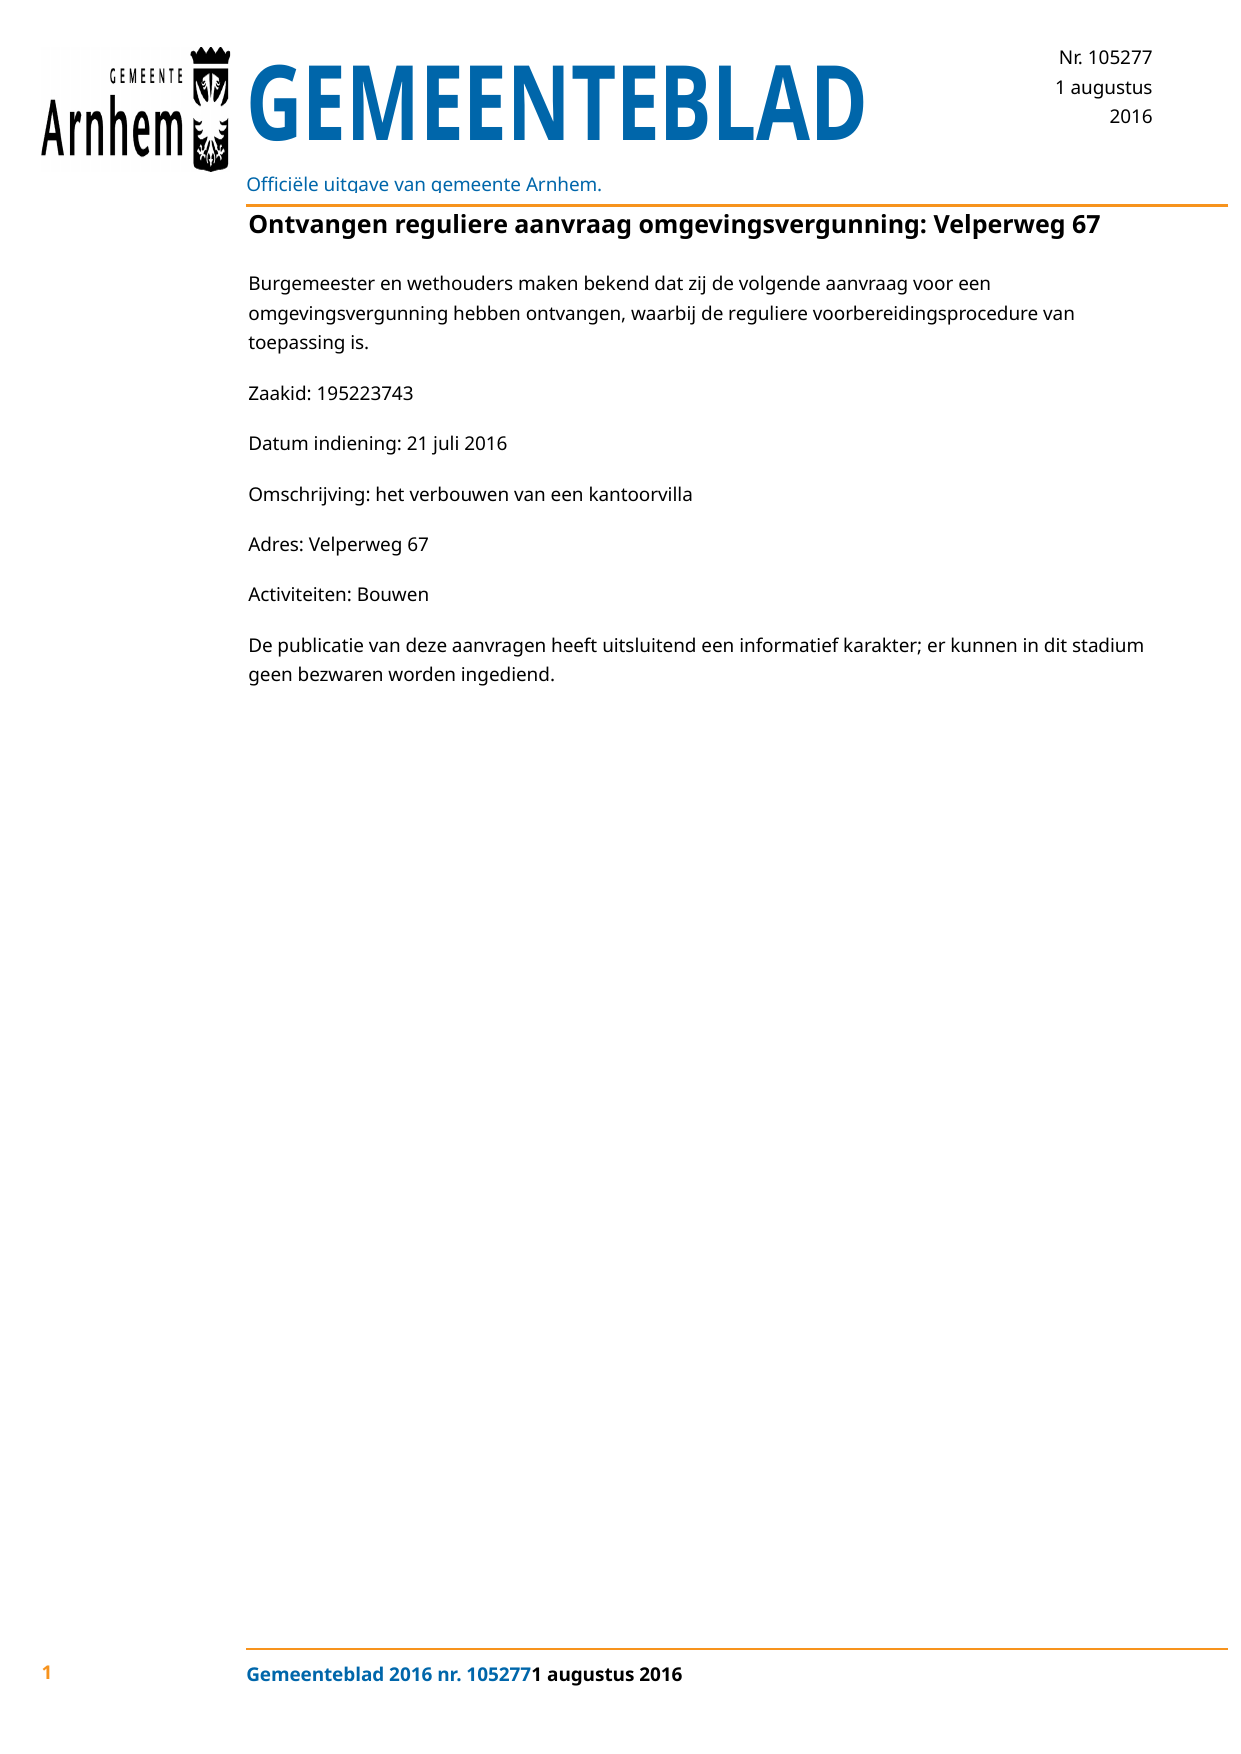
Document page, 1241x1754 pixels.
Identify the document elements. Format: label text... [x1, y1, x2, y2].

text Adres: Velperweg 67 [248, 531, 1152, 557]
text Datum indiening: 21 juli 2016 [248, 430, 1152, 456]
text Activiteiten: Bouwen [248, 582, 1152, 607]
text Zaakid: 195223743 [248, 380, 1152, 406]
text De publicatie van deze aanvragen heeft uitsluitend een informatief karakter; er kunnen in dit stadium geen bezwaren worden ingediend. [248, 632, 1152, 687]
text Omschrijving: het verbouwen van een kantoorvilla [248, 481, 1152, 506]
picture [41, 47, 231, 172]
text Ontvangen reguliere aanvraag omgevingsvergunning: Velperweg 67 [248, 207, 1152, 241]
text Burgemeester en wethouders maken bekend dat zij de volgende aanvraag voor een omgevingsvergunning hebben ontvangen, waarbij de reguliere voorbereidingsprocedure van toepassing is. [248, 270, 1152, 355]
